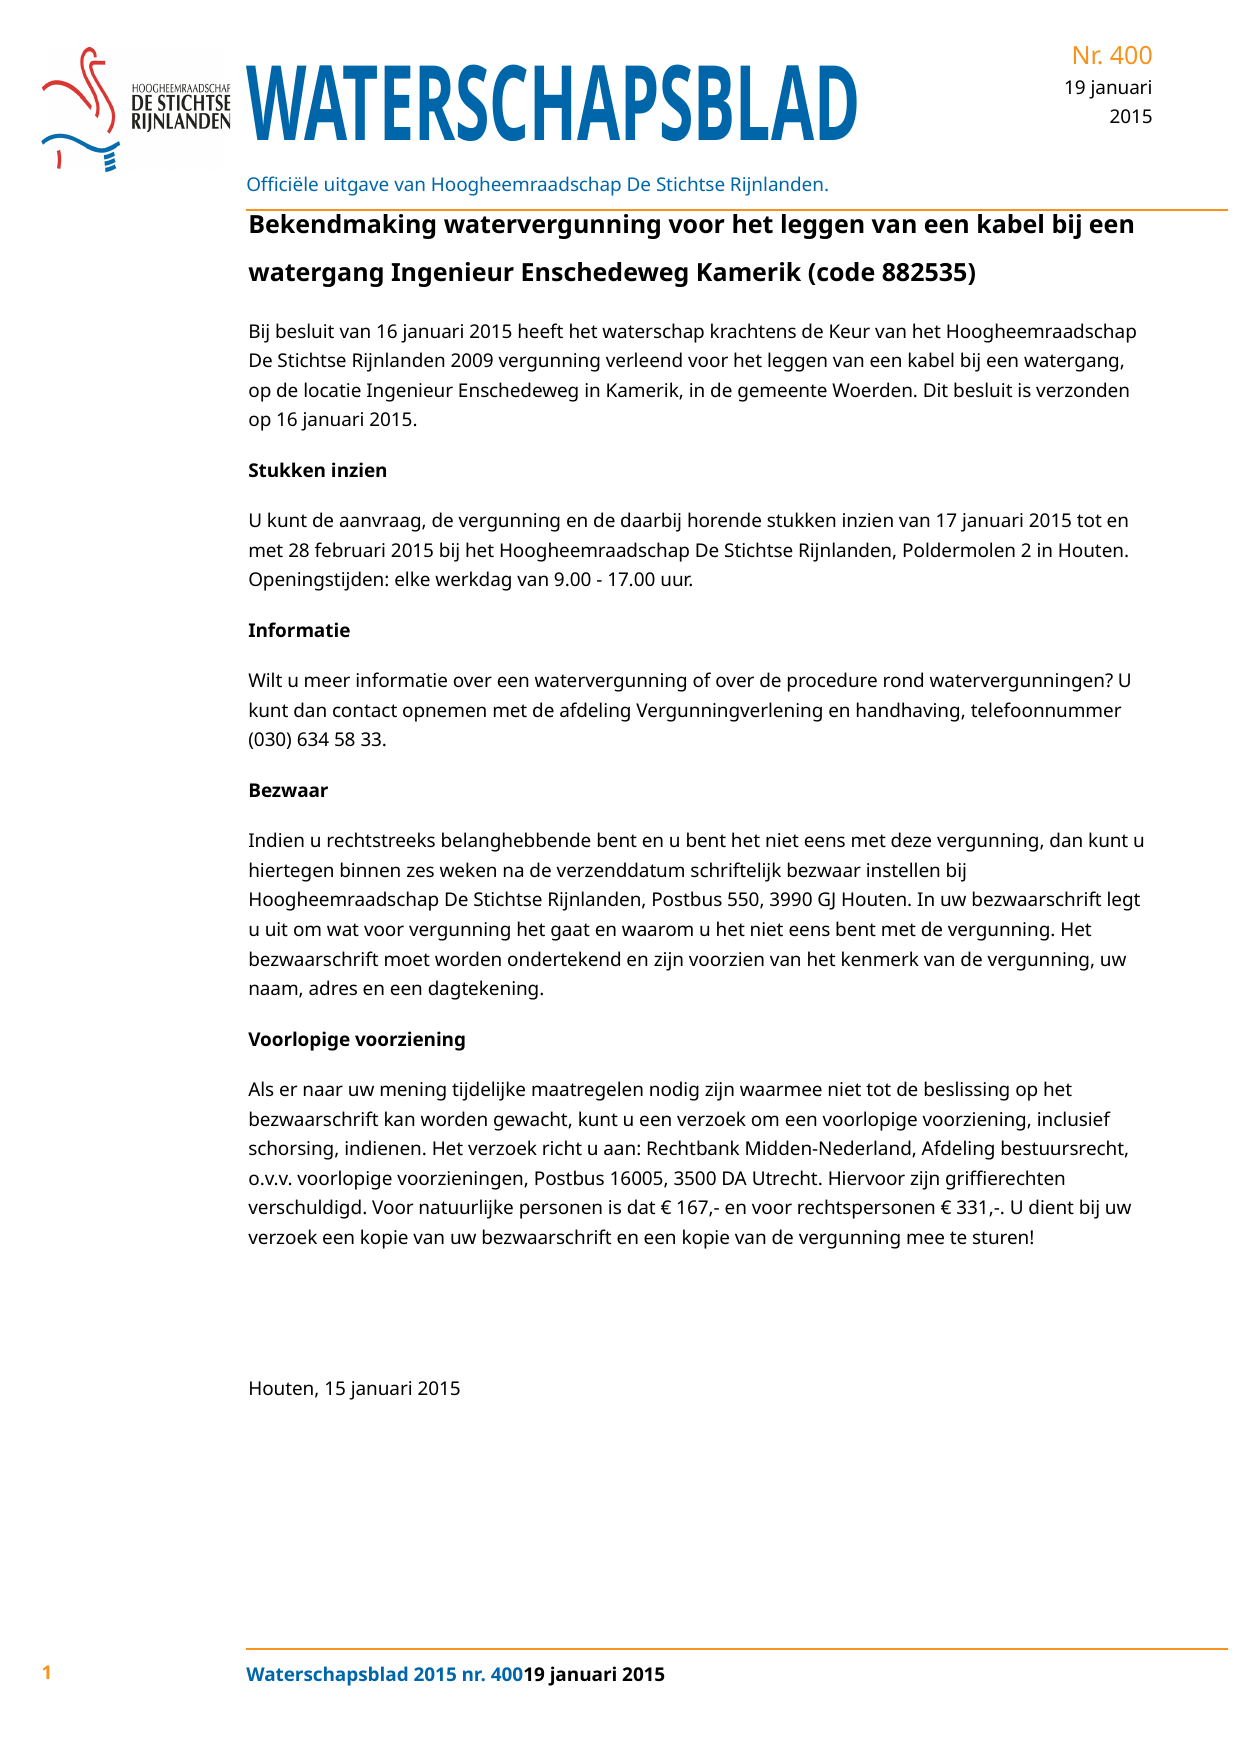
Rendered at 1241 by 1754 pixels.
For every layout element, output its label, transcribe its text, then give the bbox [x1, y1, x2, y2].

text Voorlopige voorziening [248, 1026, 1152, 1052]
picture [41, 47, 231, 172]
text Bekendmaking watervergunning voor het leggen van een kabel bij een watergang Ingenieur Enschedeweg Kamerik (code 882535) [248, 211, 1152, 288]
text Wilt u meer informatie over een watervergunning of over de procedure rond watervergunningen? U kunt dan contact opnemen met de afdeling Vergunningverlening en handhaving, telefoonnummer (030) 634 58 33. [248, 667, 1152, 752]
text U kunt de aanvraag, de vergunning en de daarbij horende stukken inzien van 17 januari 2015 tot en met 28 februari 2015 bij het Hoogheemraadschap De Stichtse Rijnlanden, Poldermolen 2 in Houten. Openingstijden: elke werkdag van 9.00 - 17.00 uur. [248, 507, 1152, 592]
text Informatie [248, 617, 1152, 643]
text Stukken inzien [248, 457, 1152, 483]
text Houten, 15 januari 2015 [248, 1375, 1152, 1401]
text Bezwaar [248, 777, 1152, 803]
text Indien u rechtstreeks belanghebbende bent en u bent het niet eens met deze vergunning, dan kunt u hiertegen binnen zes weken na de verzenddatum schriftelijk bezwaar instellen bij Hoogheemraadschap De Stichtse Rijnlanden, Postbus 550, 3990 GJ Houten. In uw bezwaarschrift legt u uit om wat voor vergunning het gaat en waarom u het niet eens bent met de vergunning. Het bezwaarschrift moet worden ondertekend en zijn voorzien van het kenmerk van de vergunning, uw naam, adres en een dagtekening. [248, 827, 1152, 1001]
text Bij besluit van 16 januari 2015 heeft het waterschap krachtens de Keur van het Hoogheemraadschap De Stichtse Rijnlanden 2009 vergunning verleend voor het leggen van een kabel bij een watergang, op de locatie Ingenieur Enschedeweg in Kamerik, in de gemeente Woerden. Dit besluit is verzonden op 16 januari 2015. [248, 318, 1152, 432]
text Als er naar uw mening tijdelijke maatregelen nodig zijn waarmee niet tot de beslissing op het bezwaarschrift kan worden gewacht, kunt u een verzoek om een voorlopige voorziening, inclusief schorsing, indienen. Het verzoek richt u aan: Rechtbank Midden-Nederland, Afdeling bestuursrecht, o.v.v. voorlopige voorzieningen, Postbus 16005, 3500 DA Utrecht. Hiervoor zijn griffierechten verschuldigd. Voor natuurlijke personen is dat € 167,- en voor rechtspersonen € 331,-. U dient bij uw verzoek een kopie van uw bezwaarschrift en een kopie van de vergunning mee te sturen! [248, 1076, 1152, 1250]
